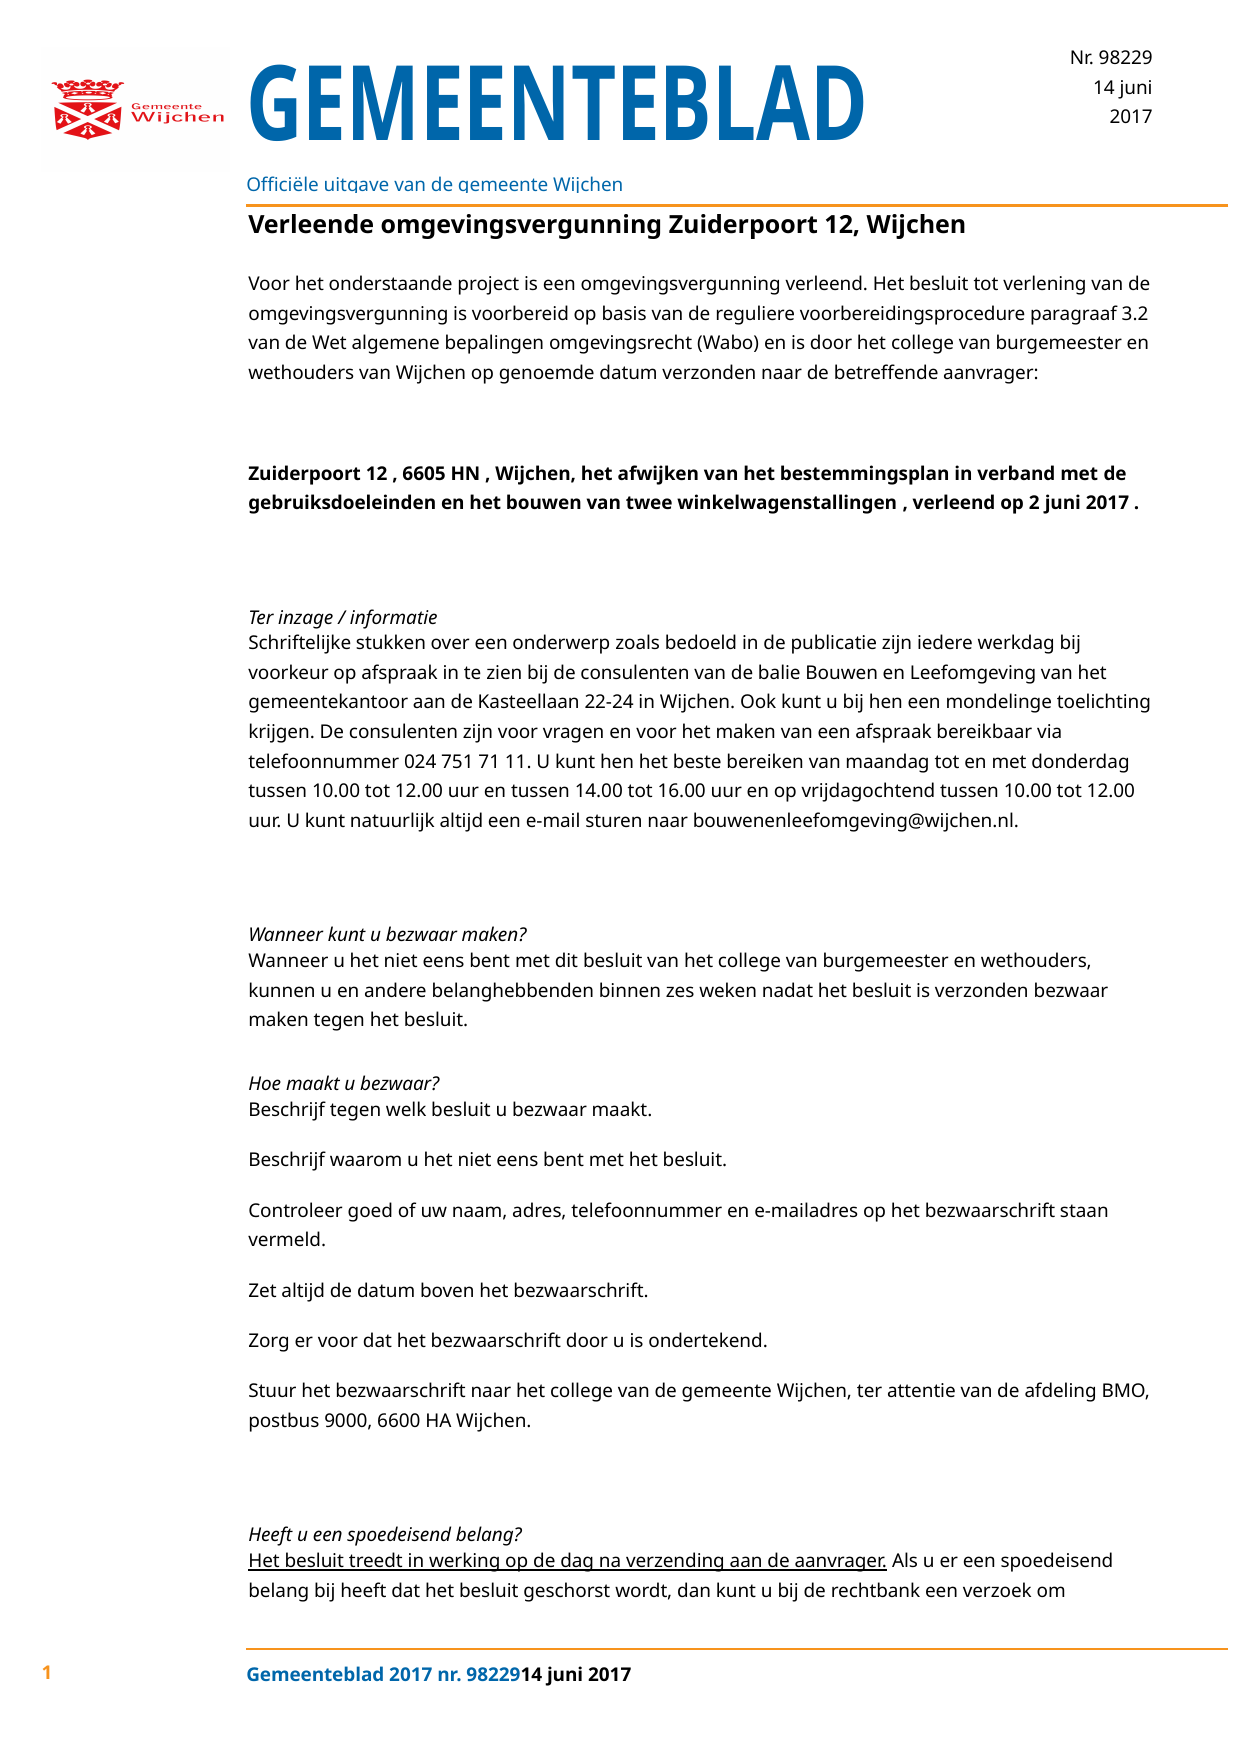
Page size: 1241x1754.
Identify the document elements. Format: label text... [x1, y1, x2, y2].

text Hoe maakt u bezwaar? [248, 1070, 1152, 1096]
text Beschrijf waarom u het niet eens bent met het besluit. [248, 1146, 1152, 1172]
text Wanneer u het niet eens bent met dit besluit van het college van burgemeester en wethouders, kunnen u en andere belanghebbenden binnen zes weken nadat het besluit is verzonden bezwaar maken tegen het besluit. [248, 947, 1152, 1032]
text Zorg er voor dat het bezwaarschrift door u is ondertekend. [248, 1327, 1152, 1353]
picture [41, 47, 231, 172]
text Ter inzage / informatie [248, 604, 1152, 629]
text Voor het onderstaande project is een omgevingsvergunning verleend. Het besluit tot verlening van de omgevingsvergunning is voorbereid op basis van de reguliere voorbereidingsprocedure paragraaf 3.2 van de Wet algemene bepalingen omgevingsrecht (Wabo) en is door het college van burgemeester en wethouders van Wijchen op genoemde datum verzonden naar de betreffende aanvrager: [248, 270, 1152, 385]
text Stuur het bezwaarschrift naar het college van de gemeente Wijchen, ter attentie van de afdeling BMO, postbus 9000, 6600 HA Wijchen. [248, 1378, 1152, 1433]
text Zet altijd de datum boven het bezwaarschrift. [248, 1277, 1152, 1303]
text Schriftelijke stukken over een onderwerp zoals bedoeld in de publicatie zijn iedere werkdag bij voorkeur op afspraak in te zien bij de consulenten van de balie Bouwen en Leefomgeving van het gemeentekantoor aan de Kasteellaan 22-24 in Wijchen. Ook kunt u bij hen een mondelinge toelichting krijgen. De consulenten zijn voor vragen en voor het maken van een afspraak bereikbaar via telefoonnummer 024 751 71 11. U kunt hen het beste bereiken van maandag tot en met donderdag tussen 10.00 tot 12.00 uur en tussen 14.00 tot 16.00 uur en op vrijdagochtend tussen 10.00 tot 12.00 uur. U kunt natuurlijk altijd een e-mail sturen naar bouwenenleefomgeving@wijchen.nl. [248, 629, 1152, 833]
text Wanneer kunt u bezwaar maken? [248, 921, 1152, 947]
text Controleer goed of uw naam, adres, telefoonnummer en e-mailadres op het bezwaarschrift staan vermeld. [248, 1197, 1152, 1252]
text Het besluit treedt in werking op de dag na verzending aan de aanvrager. Als u er een spoedeisend belang bij heeft dat het besluit geschorst wordt, dan kunt u bij de rechtbank een verzoek om [248, 1547, 1152, 1603]
text Verleende omgevingsvergunning Zuiderpoort 12, Wijchen [248, 207, 1152, 241]
text Heeft u een spoedeisend belang? [248, 1522, 1152, 1547]
text Beschrijf tegen welk besluit u bezwaar maakt. [248, 1096, 1152, 1122]
text Zuiderpoort 12 , 6605 HN , Wijchen, het afwijken van het bestemmingsplan in verband met de gebruiksdoeleinden en het bouwen van twee winkelwagenstallingen , verleend op 2 juni 2017 . [248, 460, 1152, 515]
